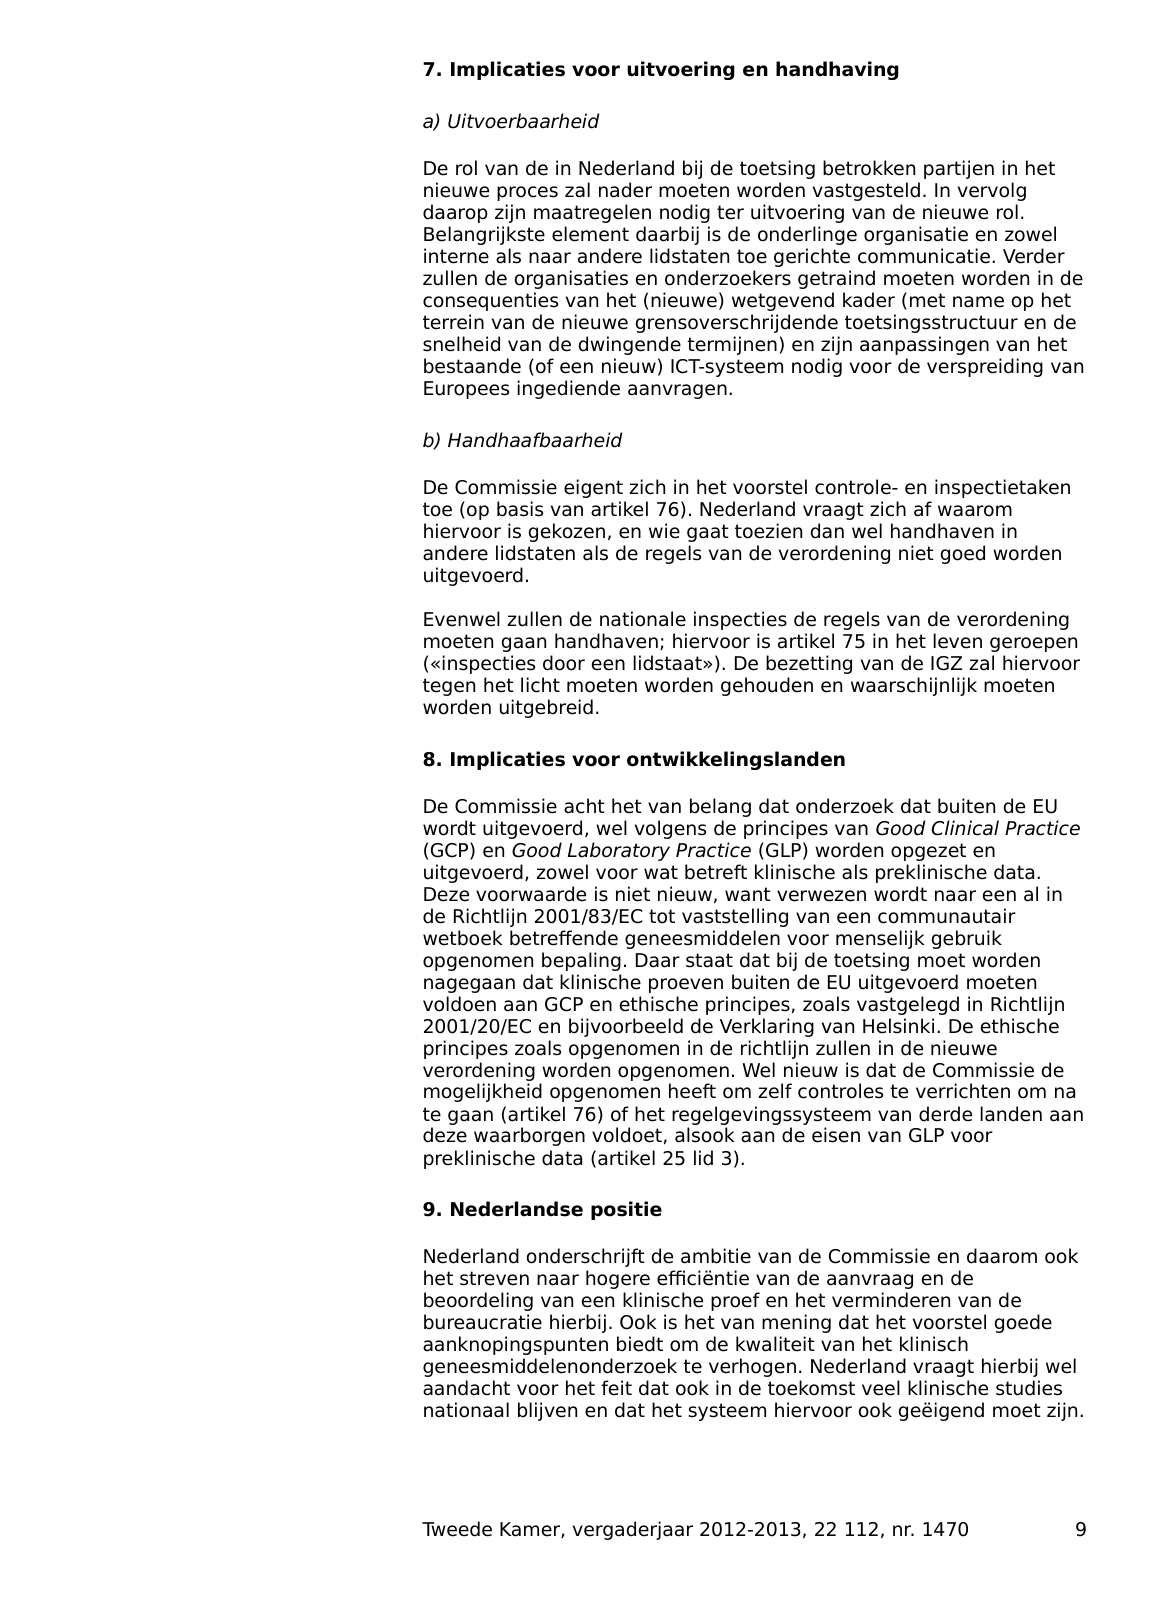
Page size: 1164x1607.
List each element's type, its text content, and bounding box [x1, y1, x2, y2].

subtitle b) Handhaafbaarheid [422, 430, 1087, 452]
text De rol van de in Nederland bij de toetsing betrokken partijen in het nieuwe proces zal nader moeten worden vastgesteld. In vervolg daarop zijn maatregelen nodig ter uitvoering van de nieuwe rol. Belangrijkste element daarbij is de onderlinge organisatie en zowel interne als naar andere lidstaten toe gerichte communicatie. Verder zullen de organisaties en onderzoekers getraind moeten worden in de consequenties van het (nieuwe) wetgevend kader (met name op het terrein van de nieuwe grensoverschrijdende toetsingsstructuur en de snelheid van de dwingende termijnen) en zijn aanpassingen van het bestaande (of een nieuw) ICT-systeem nodig voor de verspreiding van Europees ingediende aanvragen. [422, 158, 1087, 400]
text De Commissie acht het van belang dat onderzoek dat buiten de EU wordt uitgevoerd, wel volgens de principes van Good Clinical Practice (GCP) en Good Laboratory Practice (GLP) worden opgezet en uitgevoerd, zowel voor wat betreft klinische als preklinische data. Deze voorwaarde is niet nieuw, want verwezen wordt naar een al in de Richtlijn 2001/83/EC tot vaststelling van een communautair wetboek betreffende geneesmiddelen voor menselijk gebruik opgenomen bepaling. Daar staat dat bij de toetsing moet worden nagegaan dat klinische proeven buiten de EU uitgevoerd moeten voldoen aan GCP en ethische principes, zoals vastgelegd in Richtlijn 2001/20/EC en bijvoorbeeld de Verklaring van Helsinki. De ethische principes zoals opgenomen in de richtlijn zullen in de nieuwe verordening worden opgenomen. Wel nieuw is dat de Commissie de mogelijkheid opgenomen heeft om zelf controles te verrichten om na te gaan (artikel 76) of het regelgevingssysteem van derde landen aan deze waarborgen voldoet, alsook aan de eisen van GLP voor preklinische data (artikel 25 lid 3). [422, 796, 1087, 1169]
subtitle 9. Nederlandse positie [422, 1199, 1087, 1221]
subtitle a) Uitvoerbaarheid [422, 111, 1087, 133]
text De Commissie eigent zich in het voorstel controle- en inspectietaken toe (op basis van artikel 76). Nederland vraagt zich af waarom hiervoor is gekozen, en wie gaat toezien dan wel handhaven in andere lidstaten als de regels van de verordening niet goed worden uitgevoerd. [422, 477, 1087, 587]
text Nederland onderschrijft de ambitie van de Commissie en daarom ook het streven naar hogere efficiëntie van de aanvraag en de beoordeling van een klinische proef en het verminderen van de bureaucratie hierbij. Ook is het van mening dat het voorstel goede aanknopingspunten biedt om de kwaliteit van het klinisch geneesmiddelenonderzoek te verhogen. Nederland vraagt hierbij wel aandacht voor het feit dat ook in de toekomst veel klinische studies nationaal blijven en dat het systeem hiervoor ook geëigend moet zijn. [422, 1246, 1087, 1422]
text Evenwel zullen de nationale inspecties de regels van de verordening moeten gaan handhaven; hiervoor is artikel 75 in het leven geroepen («inspecties door een lidstaat»). De bezetting van de IGZ zal hiervoor tegen het licht moeten worden gehouden en waarschijnlijk moeten worden uitgebreid. [422, 609, 1087, 719]
subtitle 8. Implicaties voor ontwikkelingslanden [422, 749, 1087, 771]
subtitle 7. Implicaties voor uitvoering en handhaving [422, 59, 1087, 81]
